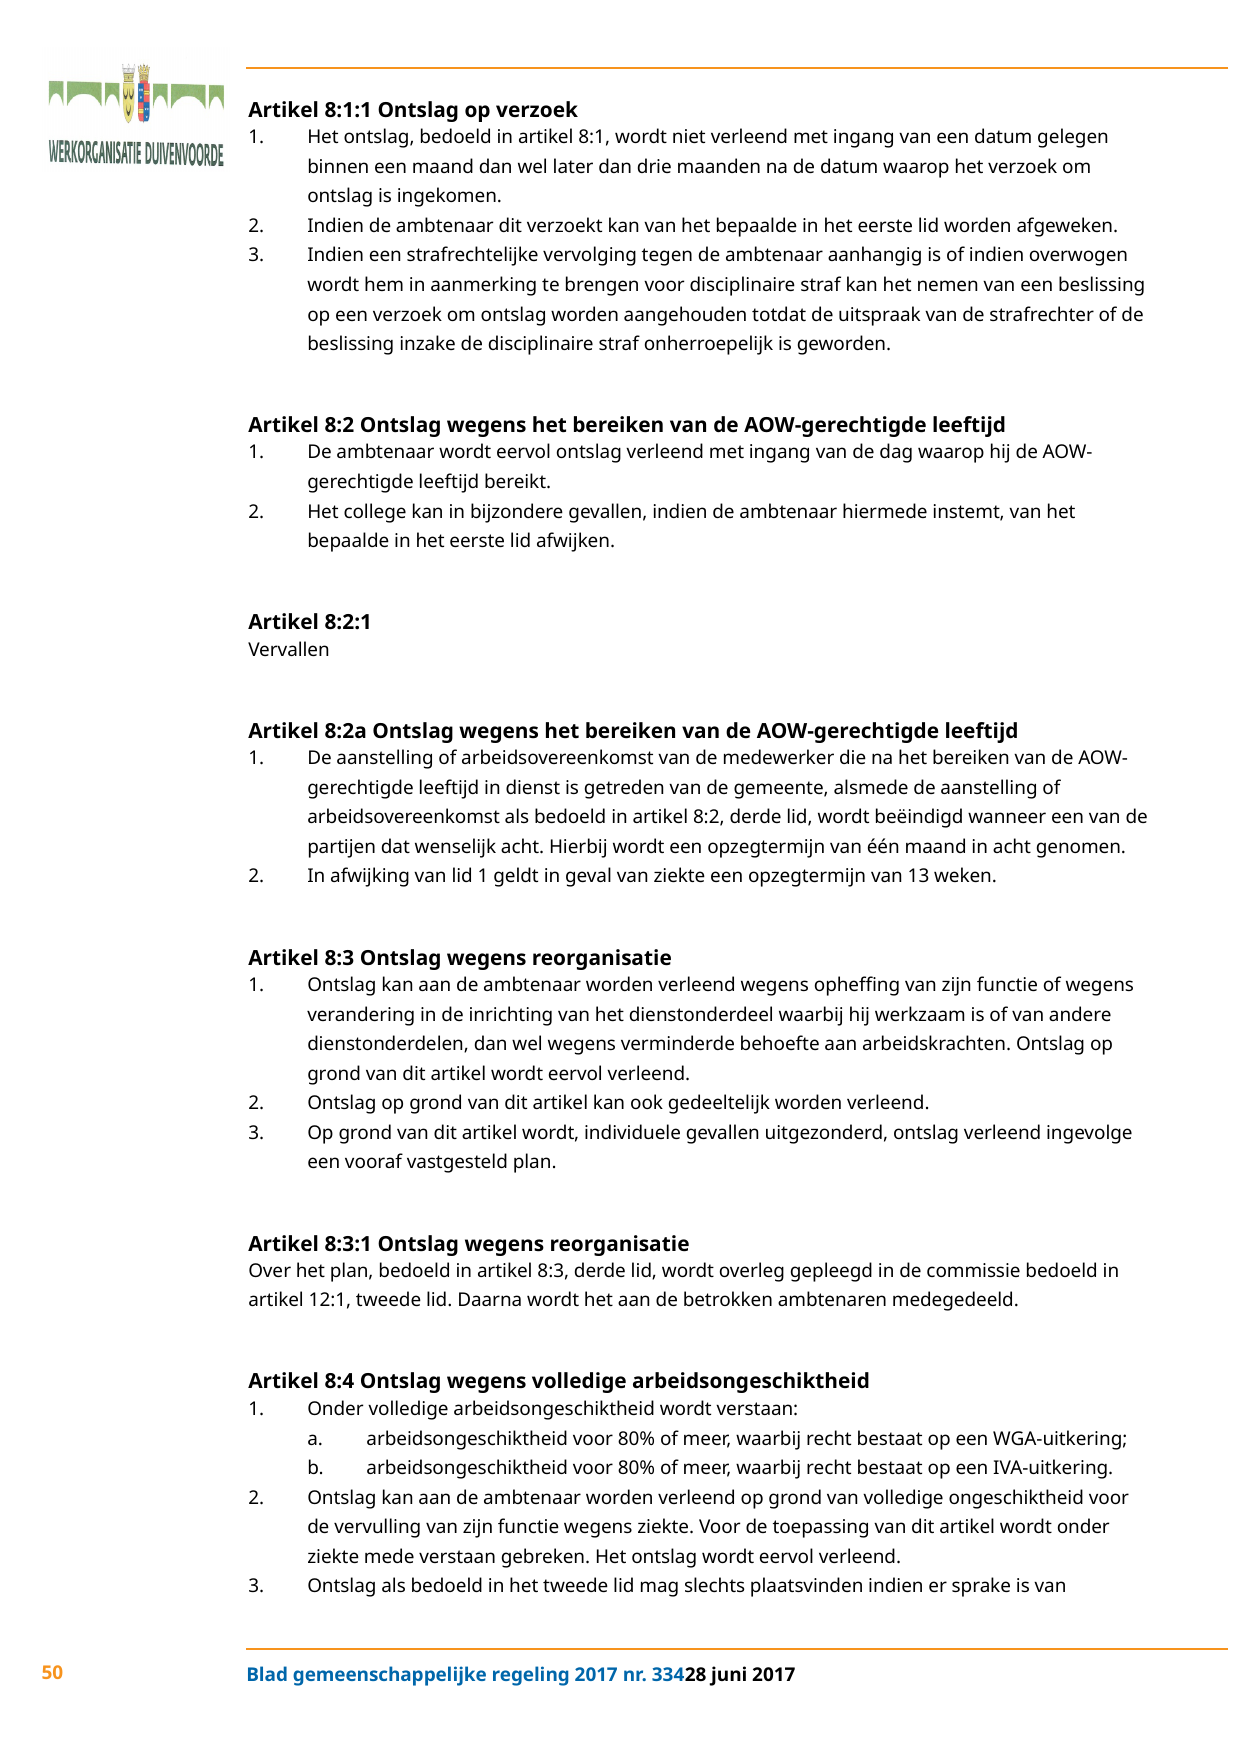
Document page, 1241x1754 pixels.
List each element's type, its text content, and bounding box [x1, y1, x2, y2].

text Artikel 8:3 Ontslag wegens reorganisatie [248, 943, 1152, 971]
text Artikel 8:4 Ontslag wegens volledige arbeidsongeschiktheid [248, 1367, 1152, 1395]
list Onder volledige arbeidsongeschiktheid wordt verstaan: [248, 1395, 1152, 1421]
list Op grond van dit artikel wordt, individuele gevallen uitgezonderd, ontslag verleend ingevolge een vooraf vastgesteld plan. [248, 1119, 1152, 1174]
text Over het plan, bedoeld in artikel 8:3, derde lid, wordt overleg gepleegd in de commissie bedoeld in artikel 12:1, tweede lid. Daarna wordt het aan de betrokken ambtenaren medegedeeld. [248, 1257, 1152, 1312]
list De aanstelling of arbeidsovereenkomst van de medewerker die na het bereiken van de AOW-gerechtigde leeftijd in dienst is getreden van de gemeente, alsmede de aanstelling of arbeidsovereenkomst als bedoeld in artikel 8:2, derde lid, wordt beëindigd wanneer een van de partijen dat wenselijk acht. Hierbij wordt een opzegtermijn van één maand in acht genomen. [248, 744, 1152, 859]
list Ontslag op grond van dit artikel kan ook gedeeltelijk worden verleend. [248, 1089, 1152, 1115]
picture [41, 47, 231, 172]
list arbeidsongeschiktheid voor 80% of meer, waarbij recht bestaat op een WGA-uitkering; [307, 1425, 1152, 1450]
list Ontslag kan aan de ambtenaar worden verleend op grond van volledige ongeschiktheid voor de vervulling van zijn functie wegens ziekte. Voor de toepassing van dit artikel wordt onder ziekte mede verstaan gebreken. Het ontslag wordt eervol verleend. [248, 1484, 1152, 1569]
list Ontslag kan aan de ambtenaar worden verleend wegens opheffing van zijn functie of wegens verandering in de inrichting van het dienstonderdeel waarbij hij werkzaam is of van andere dienstonderdelen, dan wel wegens verminderde behoefte aan arbeidskrachten. Ontslag op grond van dit artikel wordt eervol verleend. [248, 971, 1152, 1086]
list arbeidsongeschiktheid voor 80% of meer, waarbij recht bestaat op een IVA-uitkering. [307, 1454, 1152, 1480]
text Artikel 8:2:1 [248, 607, 1152, 636]
list Ontslag als bedoeld in het tweede lid mag slechts plaatsvinden indien er sprake is van [248, 1573, 1152, 1598]
list Het ontslag, bedoeld in artikel 8:1, wordt niet verleend met ingang van een datum gelegen binnen een maand dan wel later dan drie maanden na de datum waarop het verzoek om ontslag is ingekomen. [248, 123, 1152, 208]
list Indien een strafrechtelijke vervolging tegen de ambtenaar aanhangig is of indien overwogen wordt hem in aanmerking te brengen voor disciplinaire straf kan het nemen van een beslissing op een verzoek om ontslag worden aangehouden totdat de uitspraak van de strafrechter of de beslissing inzake de disciplinaire straf onherroepelijk is geworden. [248, 242, 1152, 356]
text Vervallen [248, 636, 1152, 662]
text Artikel 8:3:1 Ontslag wegens reorganisatie [248, 1229, 1152, 1257]
text Artikel 8:2a Ontslag wegens het bereiken van de AOW-gerechtigde leeftijd [248, 716, 1152, 744]
list In afwijking van lid 1 geldt in geval van ziekte een opzegtermijn van 13 weken. [248, 863, 1152, 888]
list Het college kan in bijzondere gevallen, indien de ambtenaar hiermede instemt, van het bepaalde in het eerste lid afwijken. [248, 498, 1152, 553]
list Indien de ambtenaar dit verzoekt kan van het bepaalde in het eerste lid worden afgeweken. [248, 212, 1152, 238]
list De ambtenaar wordt eervol ontslag verleend met ingang van de dag waarop hij de AOW-gerechtigde leeftijd bereikt. [248, 439, 1152, 494]
text Artikel 8:1:1 Ontslag op verzoek [248, 95, 1152, 123]
text Artikel 8:2 Ontslag wegens het bereiken van de AOW-gerechtigde leeftijd [248, 410, 1152, 439]
